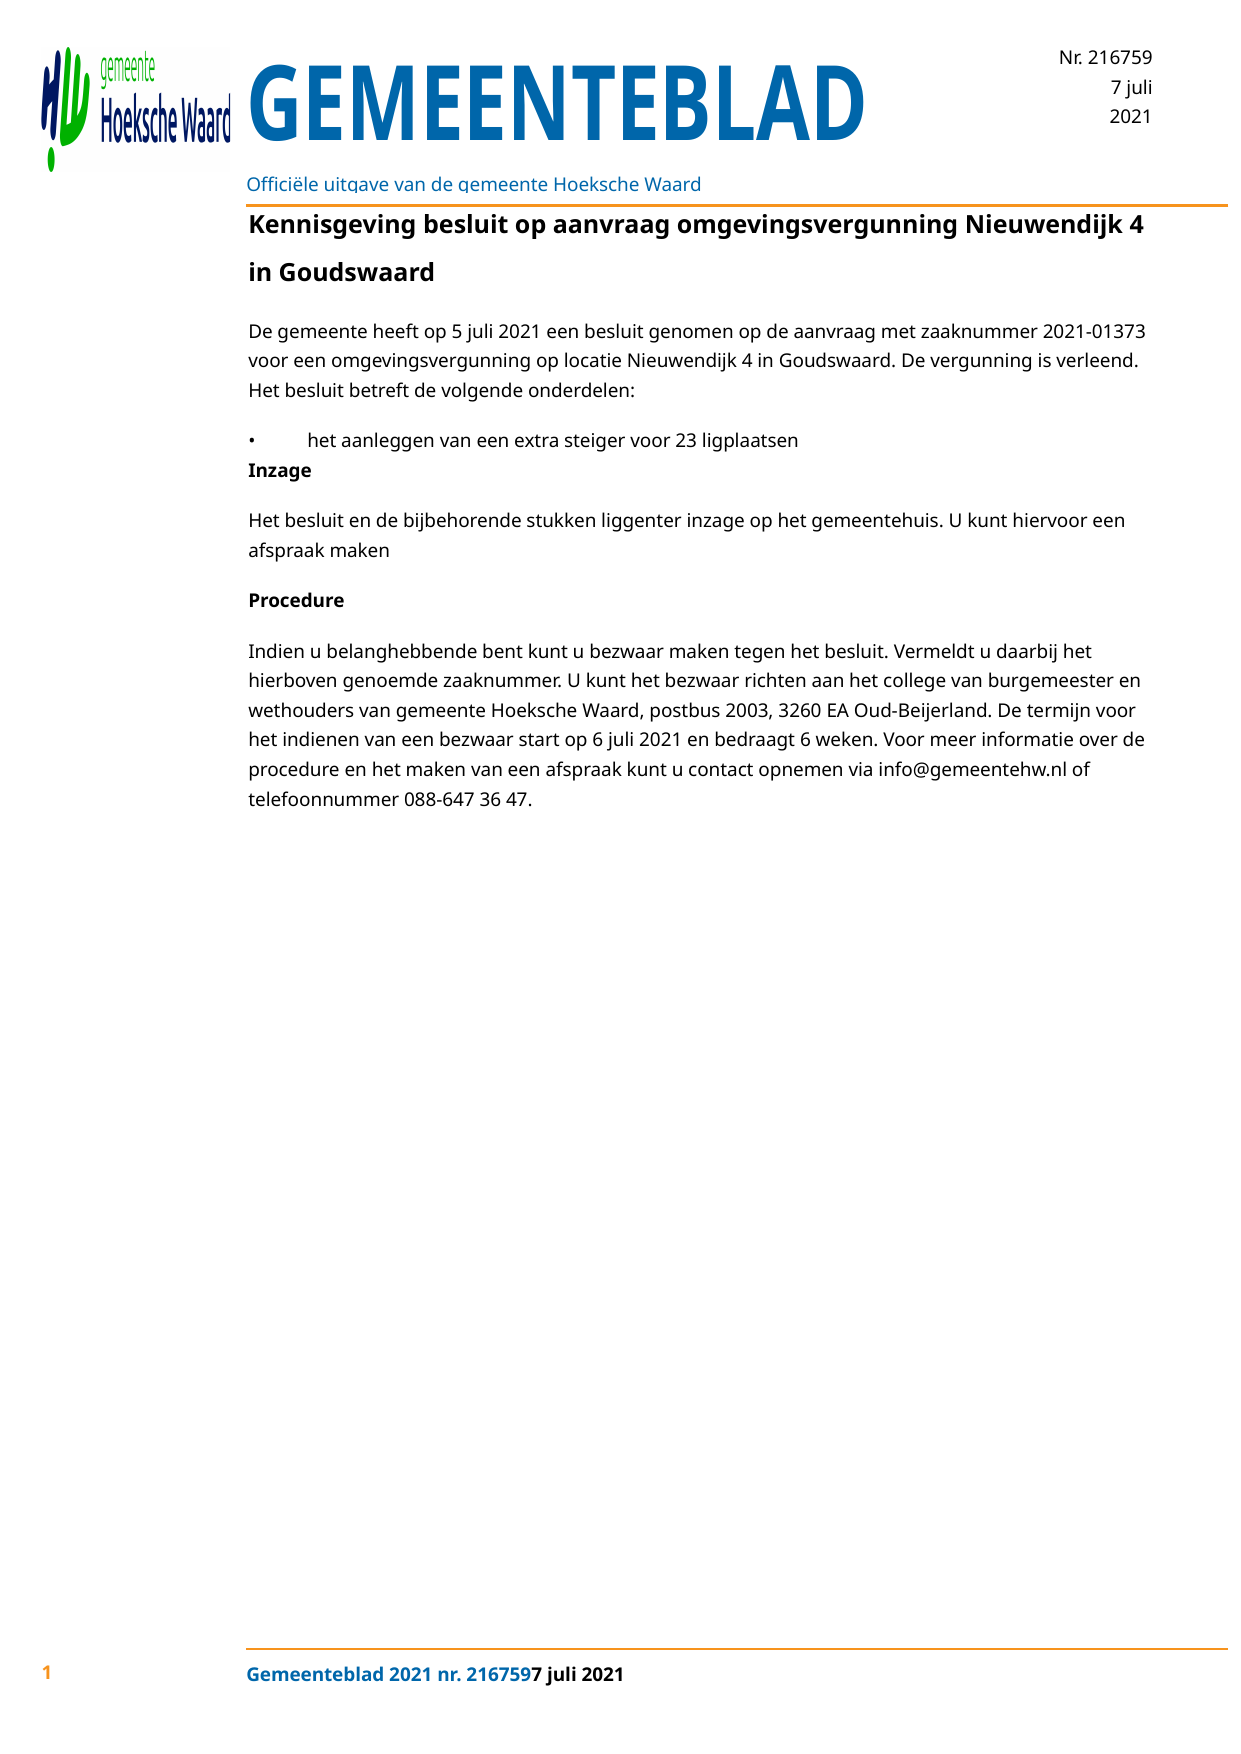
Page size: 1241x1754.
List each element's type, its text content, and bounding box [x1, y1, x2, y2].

list het aanleggen van een extra steiger voor 23 ligplaatsen [248, 427, 1152, 453]
text Inzage [248, 457, 1152, 483]
text Procedure [248, 587, 1152, 613]
text Kennisgeving besluit op aanvraag omgevingsvergunning Nieuwendijk 4 in Goudswaard [248, 207, 1152, 288]
text De gemeente heeft op 5 juli 2021 een besluit genomen op de aanvraag met zaaknummer 2021-01373 voor een omgevingsvergunning op locatie Nieuwendijk 4 in Goudswaard. De vergunning is verleend. Het besluit betreft de volgende onderdelen: [248, 318, 1152, 403]
text Het besluit en de bijbehorende stukken liggenter inzage op het gemeentehuis. U kunt hiervoor een afspraak maken [248, 507, 1152, 563]
picture [41, 47, 231, 172]
text Indien u belanghebbende bent kunt u bezwaar maken tegen het besluit. Vermeldt u daarbij het hierboven genoemde zaaknummer. U kunt het bezwaar richten aan het college van burgemeester en wethouders van gemeente Hoeksche Waard, postbus 2003, 3260 EA Oud-Beijerland. De termijn voor het indienen van een bezwaar start op 6 juli 2021 en bedraagt 6 weken. Voor meer informatie over de procedure en het maken van een afspraak kunt u contact opnemen via info@gemeentehw.nl of telefoonnummer 088-647 36 47. [248, 638, 1152, 812]
